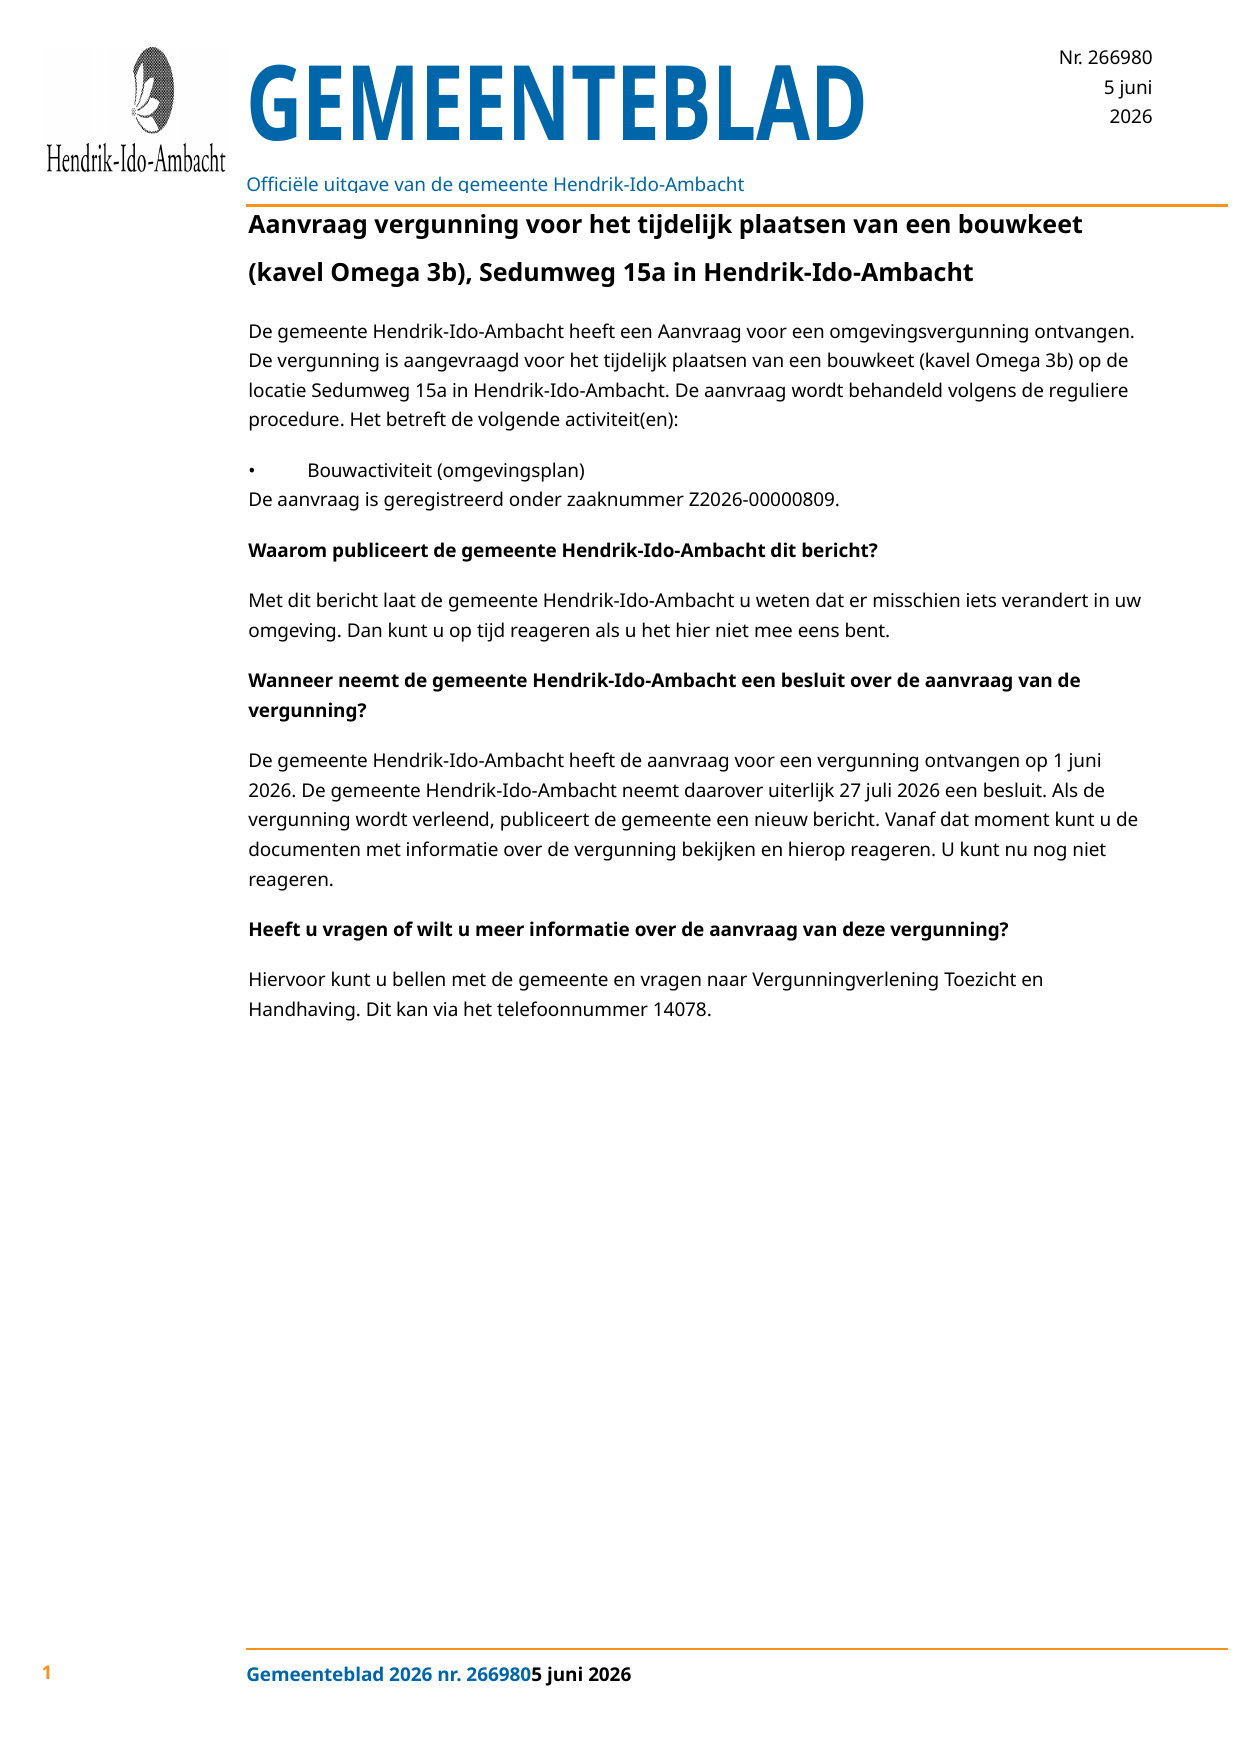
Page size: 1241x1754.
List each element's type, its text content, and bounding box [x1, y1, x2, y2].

text De gemeente Hendrik-Ido-Ambacht heeft een Aanvraag voor een omgevingsvergunning ontvangen. De vergunning is aangevraagd voor het tijdelijk plaatsen van een bouwkeet (kavel Omega 3b) op de locatie Sedumweg 15a in Hendrik-Ido-Ambacht. De aanvraag wordt behandeld volgens de reguliere procedure. Het betreft de volgende activiteit(en): [248, 318, 1152, 432]
text Met dit bericht laat de gemeente Hendrik-Ido-Ambacht u weten dat er misschien iets verandert in uw omgeving. Dan kunt u op tijd reageren als u het hier niet mee eens bent. [248, 587, 1152, 643]
text Wanneer neemt de gemeente Hendrik-Ido-Ambacht een besluit over de aanvraag van de vergunning? [248, 667, 1152, 723]
list Bouwactiviteit (omgevingsplan) [248, 457, 1152, 483]
picture [41, 47, 231, 172]
text De aanvraag is geregistreerd onder zaaknummer Z2026-00000809. [248, 487, 1152, 512]
text Heeft u vragen of wilt u meer informatie over de aanvraag van deze vergunning? [248, 916, 1152, 942]
text Hiervoor kunt u bellen met de gemeente en vragen naar Vergunningverlening Toezicht en Handhaving. Dit kan via het telefoonnummer 14078. [248, 967, 1152, 1022]
text Waarom publiceert de gemeente Hendrik-Ido-Ambacht dit bericht? [248, 537, 1152, 563]
text Aanvraag vergunning voor het tijdelijk plaatsen van een bouwkeet (kavel Omega 3b), Sedumweg 15a in Hendrik-Ido-Ambacht [248, 207, 1152, 288]
text De gemeente Hendrik-Ido-Ambacht heeft de aanvraag voor een vergunning ontvangen op 1 juni 2026. De gemeente Hendrik-Ido-Ambacht neemt daarover uiterlijk 27 juli 2026 een besluit. Als de vergunning wordt verleend, publiceert de gemeente een nieuw bericht. Vanaf dat moment kunt u de documenten met informatie over de vergunning bekijken en hierop reageren. U kunt nu nog niet reageren. [248, 747, 1152, 892]
